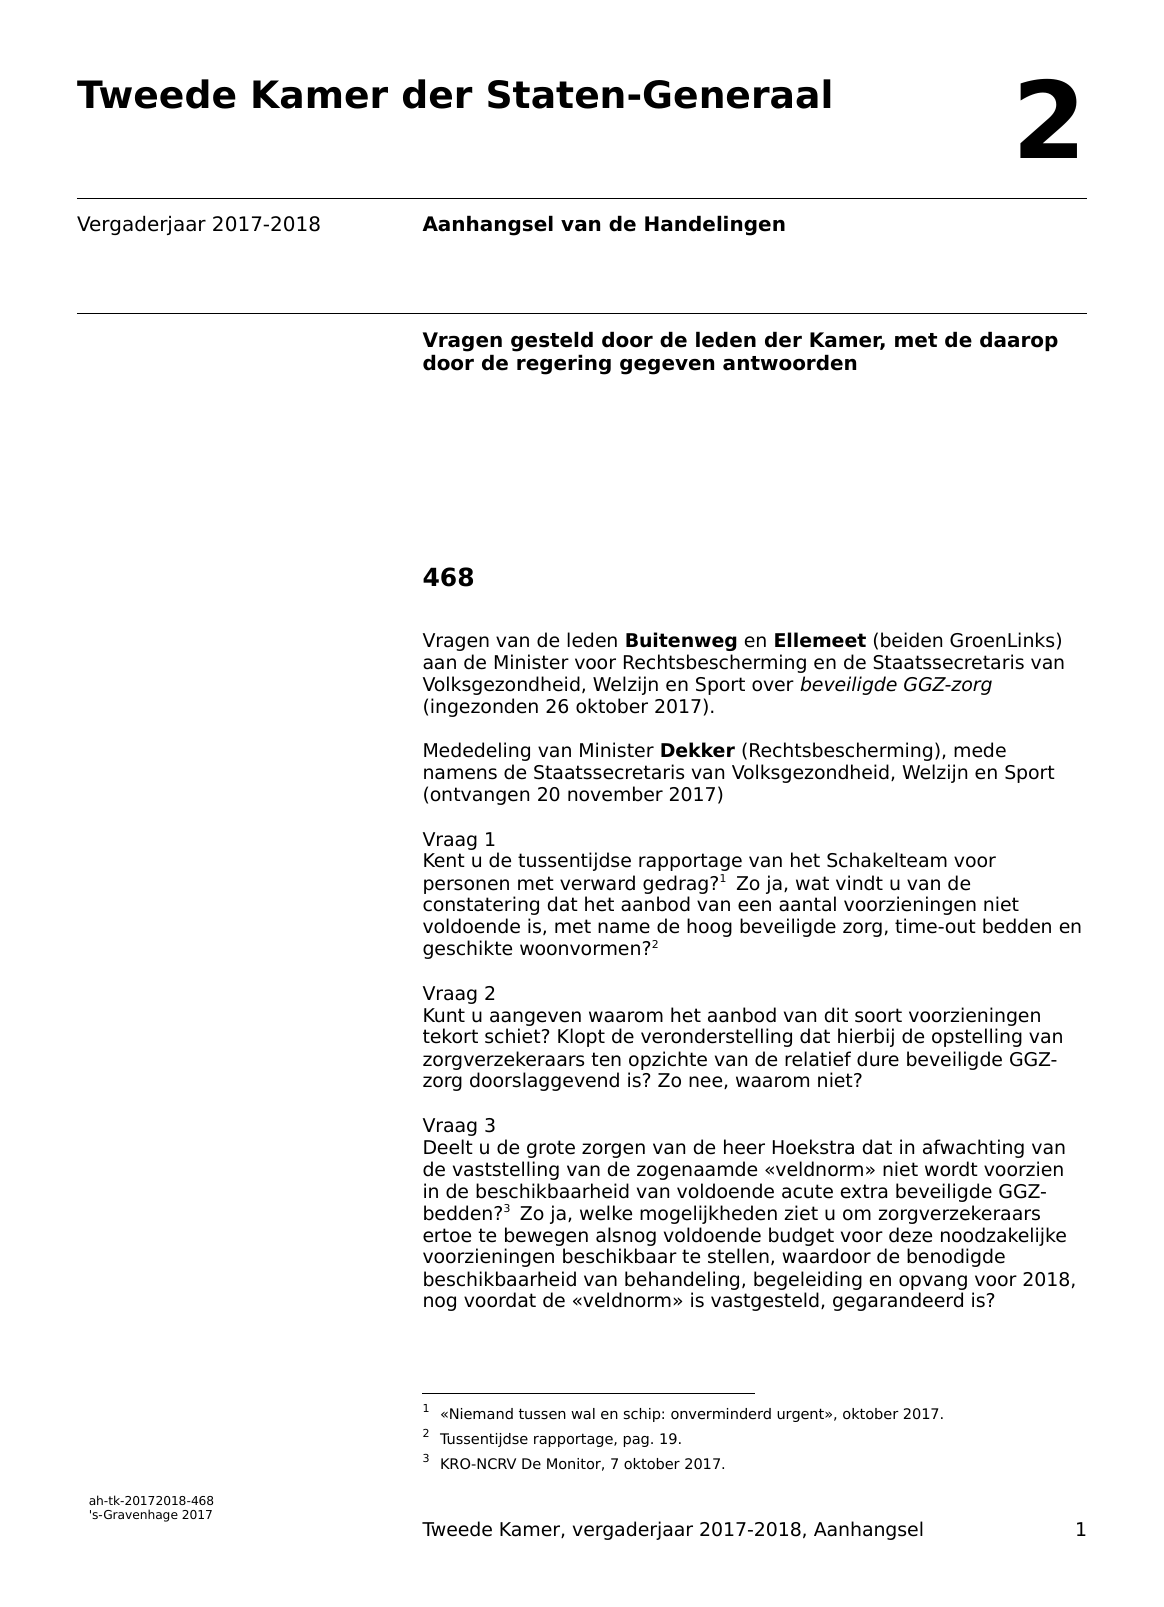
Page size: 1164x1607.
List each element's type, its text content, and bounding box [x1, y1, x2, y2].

text ah-tk-20172018-468 [88, 1494, 323, 1508]
text Kent u de tussentijdse rapportage van het Schakelteam voor personen met verward gedrag? Zo ja, wat vindt u van de constatering dat het aanbod van een aantal voorzieningen niet voldoende is, met name de hoog beveiligde zorg, time-out bedden en geschikte woonvormen? [422, 850, 1087, 960]
table_header Tweede Kamer der Staten-Generaal [77, 59, 886, 198]
text Vraag 1 [422, 828, 1087, 850]
text 's-Gravenhage 2017 [88, 1508, 323, 1522]
text 468 [422, 563, 1087, 592]
table_cell [77, 314, 422, 375]
text «Niemand tussen wal en schip: onverminderd urgent», oktober 2017. [422, 1402, 1087, 1424]
text KRO-NCRV De Monitor, 7 oktober 2017. [422, 1452, 1087, 1474]
text Mededeling van Minister Dekker (Rechtsbescherming), mede namens de Staatssecretaris van Volksgezondheid, Welzijn en Sport (ontvangen 20 november 2017) [422, 740, 1087, 806]
table_cell Vragen gesteld door de leden der Kamer, met de daarop door de regering gegeven antwoorden [422, 314, 1087, 375]
table_header 2 [886, 59, 1087, 198]
table_cell Aanhangsel van de Handelingen [422, 199, 1087, 313]
text Vragen van de leden Buitenweg en Ellemeet (beiden GroenLinks) aan de Minister voor Rechtsbescherming en de Staatssecretaris van Volksgezondheid, Welzijn en Sport over beveiligde GGZ-zorg (ingezonden 26 oktober 2017). [422, 630, 1087, 718]
text Tussentijdse rapportage, pag. 19. [422, 1427, 1087, 1449]
text Vraag 2 [422, 982, 1087, 1004]
text Deelt u de grote zorgen van de heer Hoekstra dat in afwachting van de vaststelling van de zogenaamde «veldnorm» niet wordt voorzien in de beschikbaarheid van voldoende acute extra beveiligde GGZ-bedden? Zo ja, welke mogelijkheden ziet u om zorgverzekeraars ertoe te bewegen alsnog voldoende budget voor deze noodzakelijke voorzieningen beschikbaar te stellen, waardoor de benodigde beschikbaarheid van behandeling, begeleiding en opvang voor 2018, nog voordat de «veldnorm» is vastgesteld, gegarandeerd is? [422, 1137, 1087, 1312]
table_cell Vergaderjaar 2017-2018 [77, 199, 422, 313]
text Vraag 3 [422, 1114, 1087, 1137]
text Kunt u aangeven waarom het aanbod van dit soort voorzieningen tekort schiet? Klopt de veronderstelling dat hierbij de opstelling van zorgverzekeraars ten opzichte van de relatief dure beveiligde GGZ-zorg doorslaggevend is? Zo nee, waarom niet? [422, 1004, 1087, 1092]
